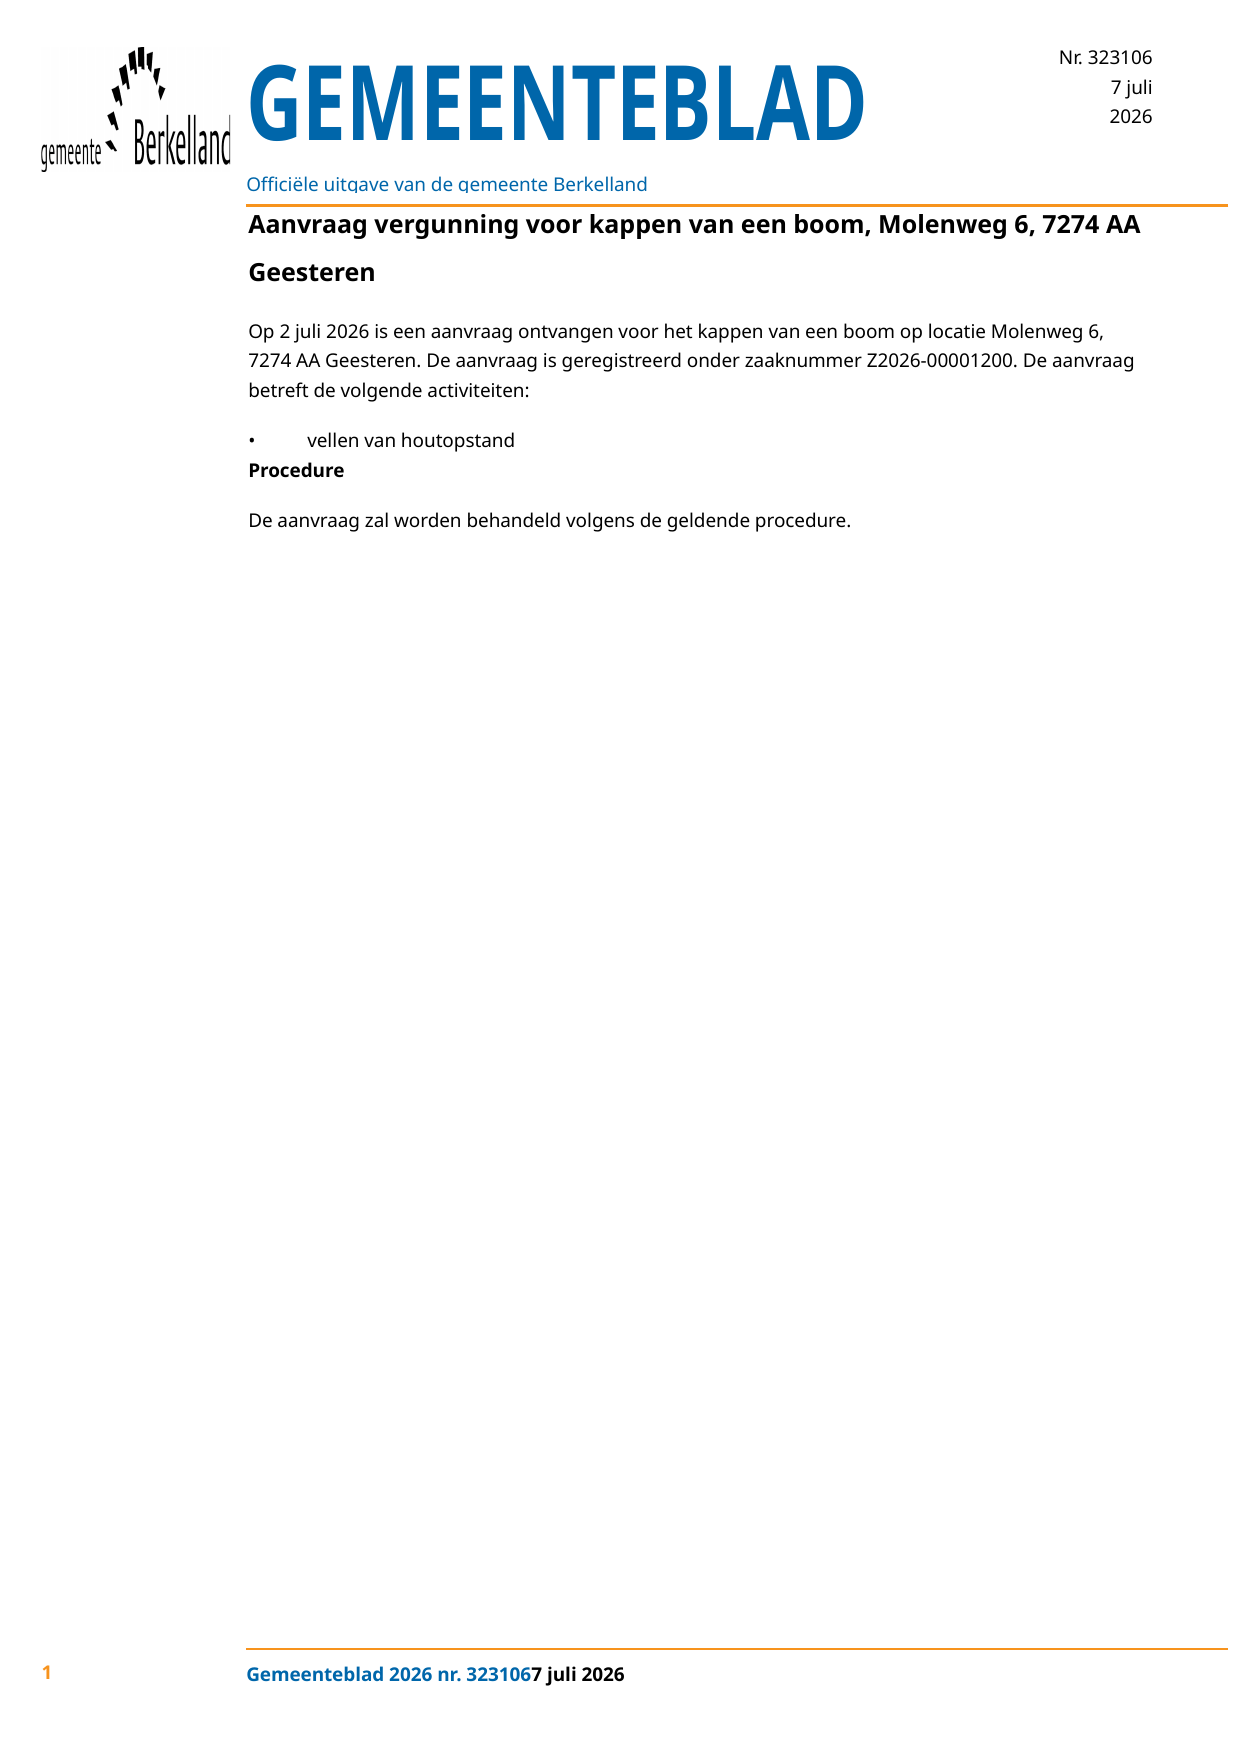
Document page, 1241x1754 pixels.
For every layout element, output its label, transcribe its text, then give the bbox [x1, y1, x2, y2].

text De aanvraag zal worden behandeld volgens de geldende procedure. [248, 507, 1152, 533]
picture [41, 47, 231, 172]
text Procedure [248, 457, 1152, 483]
text Aanvraag vergunning voor kappen van een boom, Molenweg 6, 7274 AA Geesteren [248, 207, 1152, 288]
text Op 2 juli 2026 is een aanvraag ontvangen voor het kappen van een boom op locatie Molenweg 6, 7274 AA Geesteren. De aanvraag is geregistreerd onder zaaknummer Z2026-00001200. De aanvraag betreft de volgende activiteiten: [248, 318, 1152, 403]
list vellen van houtopstand [248, 427, 1152, 453]
